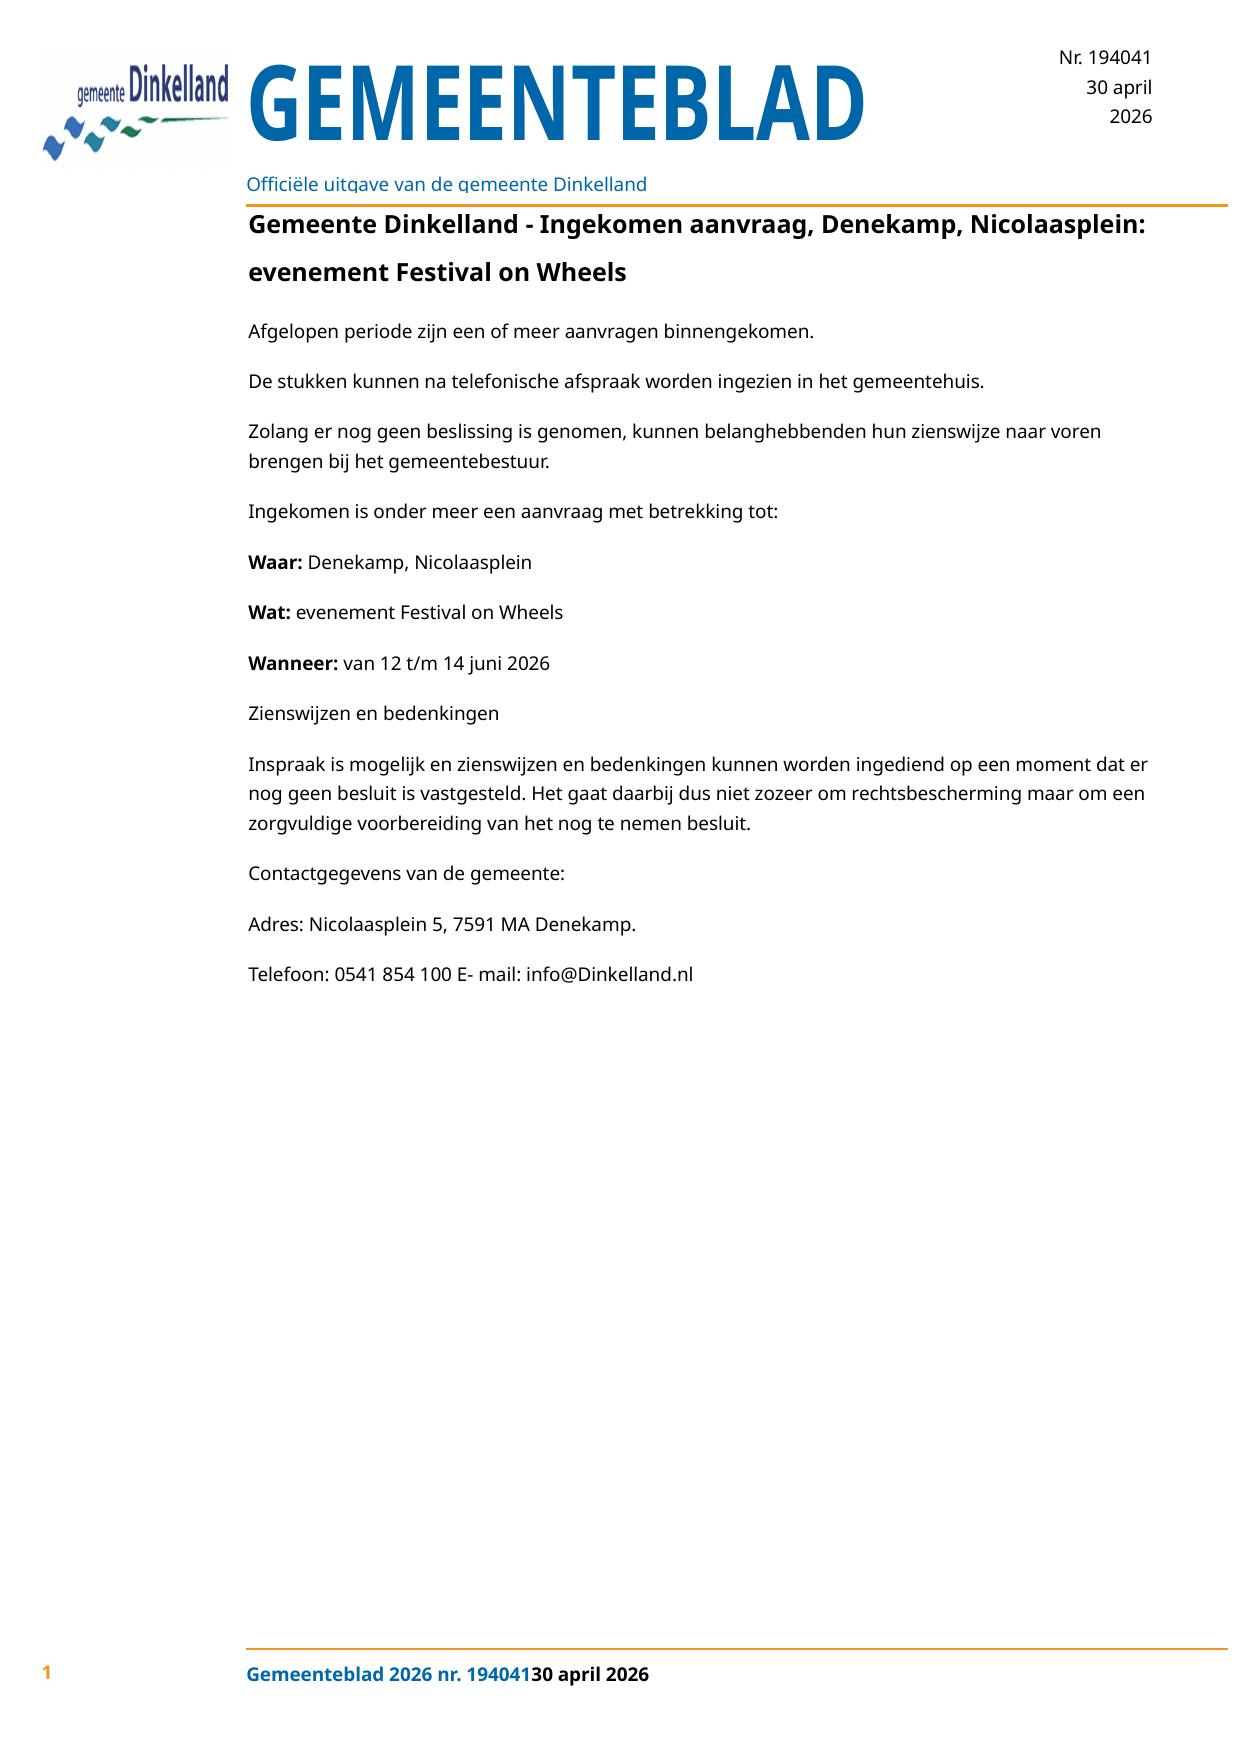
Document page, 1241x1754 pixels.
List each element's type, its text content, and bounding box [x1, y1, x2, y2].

text Ingekomen is onder meer een aanvraag met betrekking tot: [248, 499, 1152, 524]
text Afgelopen periode zijn een of meer aanvragen binnengekomen. [248, 318, 1152, 344]
text Contactgegevens van de gemeente: [248, 860, 1152, 886]
text Zolang er nog geen beslissing is genomen, kunnen belanghebbenden hun zienswijze naar voren brengen bij het gemeentebestuur. [248, 419, 1152, 474]
text Telefoon: 0541 854 100 E- mail: info@Dinkelland.nl [248, 961, 1152, 987]
picture [41, 47, 231, 172]
text Wat: evenement Festival on Wheels [248, 599, 1152, 625]
text Gemeente Dinkelland - Ingekomen aanvraag, Denekamp, Nicolaasplein: evenement Festival on Wheels [248, 207, 1152, 288]
text Inspraak is mogelijk en zienswijzen en bedenkingen kunnen worden ingediend op een moment dat er nog geen besluit is vastgesteld. Het gaat daarbij dus niet zozeer om rechtsbescherming maar om een zorgvuldige voorbereiding van het nog te nemen besluit. [248, 751, 1152, 836]
text Waar: Denekamp, Nicolaasplein [248, 549, 1152, 575]
text Zienswijzen en bedenkingen [248, 700, 1152, 726]
text Wanneer: van 12 t/m 14 juni 2026 [248, 650, 1152, 676]
text De stukken kunnen na telefonische afspraak worden ingezien in het gemeentehuis. [248, 368, 1152, 394]
text Adres: Nicolaasplein 5, 7591 MA Denekamp. [248, 911, 1152, 937]
